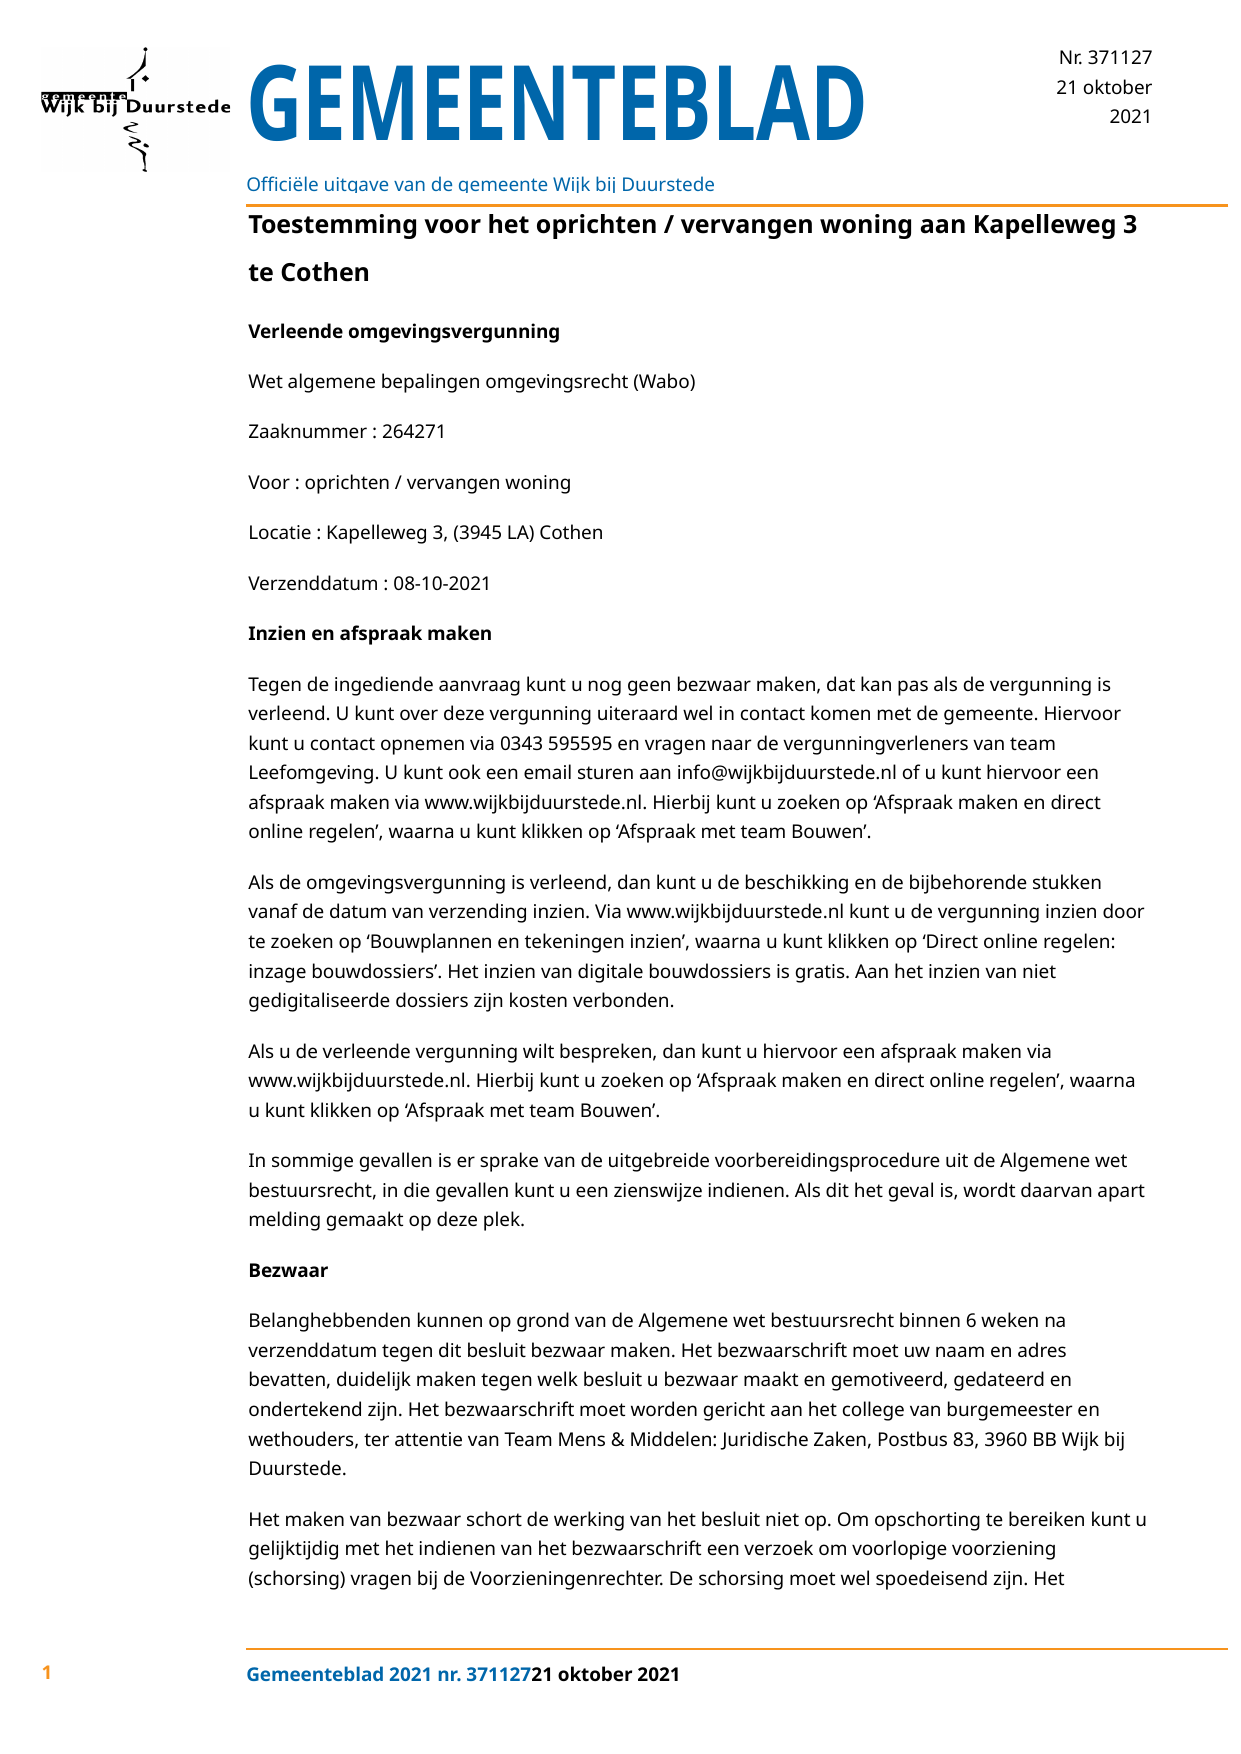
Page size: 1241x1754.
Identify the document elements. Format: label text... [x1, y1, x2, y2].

text Toestemming voor het oprichten / vervangen woning aan Kapelleweg 3 te Cothen [248, 207, 1152, 288]
text Tegen de ingediende aanvraag kunt u nog geen bezwaar maken, dat kan pas als de vergunning is verleend. U kunt over deze vergunning uiteraard wel in contact komen met de gemeente. Hiervoor kunt u contact opnemen via 0343 595595 en vragen naar de vergunningverleners van team Leefomgeving. U kunt ook een email sturen aan info@wijkbijduurstede.nl of u kunt hiervoor een afspraak maken via www.wijkbijduurstede.nl. Hierbij kunt u zoeken op ‘Afspraak maken en direct online regelen’, waarna u kunt klikken op ‘Afspraak met team Bouwen’. [248, 671, 1152, 844]
text In sommige gevallen is er sprake van de uitgebreide voorbereidingsprocedure uit de Algemene wet bestuursrecht, in die gevallen kunt u een zienswijze indienen. Als dit het geval is, wordt daarvan apart melding gemaakt op deze plek. [248, 1147, 1152, 1232]
text Inzien en afspraak maken [248, 620, 1152, 646]
text Voor : oprichten / vervangen woning [248, 469, 1152, 495]
text Het maken van bezwaar schort de werking van het besluit niet op. Om opschorting te bereiken kunt u gelijktijdig met het indienen van het bezwaarschrift een verzoek om voorlopige voorziening (schorsing) vragen bij de Voorzieningenrechter. De schorsing moet wel spoedeisend zijn. Het [248, 1506, 1152, 1591]
text Zaaknummer : 264271 [248, 419, 1152, 444]
text Locatie : Kapelleweg 3, (3945 LA) Cothen [248, 519, 1152, 545]
text Verleende omgevingsvergunning [248, 318, 1152, 344]
picture [41, 47, 231, 172]
text Belanghebbenden kunnen op grond van de Algemene wet bestuursrecht binnen 6 weken na verzenddatum tegen dit besluit bezwaar maken. Het bezwaarschrift moet uw naam en adres bevatten, duidelijk maken tegen welk besluit u bezwaar maakt en gemotiveerd, gedateerd en ondertekend zijn. Het bezwaarschrift moet worden gericht aan het college van burgemeester en wethouders, ter attentie van Team Mens & Middelen: Juridische Zaken, Postbus 83, 3960 BB Wijk bij Duurstede. [248, 1307, 1152, 1481]
text Verzenddatum : 08-10-2021 [248, 570, 1152, 596]
text Als de omgevingsvergunning is verleend, dan kunt u de beschikking en de bijbehorende stukken vanaf de datum van verzending inzien. Via www.wijkbijduurstede.nl kunt u de vergunning inzien door te zoeken op ‘Bouwplannen en tekeningen inzien’, waarna u kunt klikken op ‘Direct online regelen: inzage bouwdossiers’. Het inzien van digitale bouwdossiers is gratis. Aan het inzien van niet gedigitaliseerde dossiers zijn kosten verbonden. [248, 869, 1152, 1013]
text Bezwaar [248, 1257, 1152, 1283]
text Als u de verleende vergunning wilt bespreken, dan kunt u hiervoor een afspraak maken via www.wijkbijduurstede.nl. Hierbij kunt u zoeken op ‘Afspraak maken en direct online regelen’, waarna u kunt klikken op ‘Afspraak met team Bouwen’. [248, 1038, 1152, 1123]
text Wet algemene bepalingen omgevingsrecht (Wabo) [248, 368, 1152, 394]
